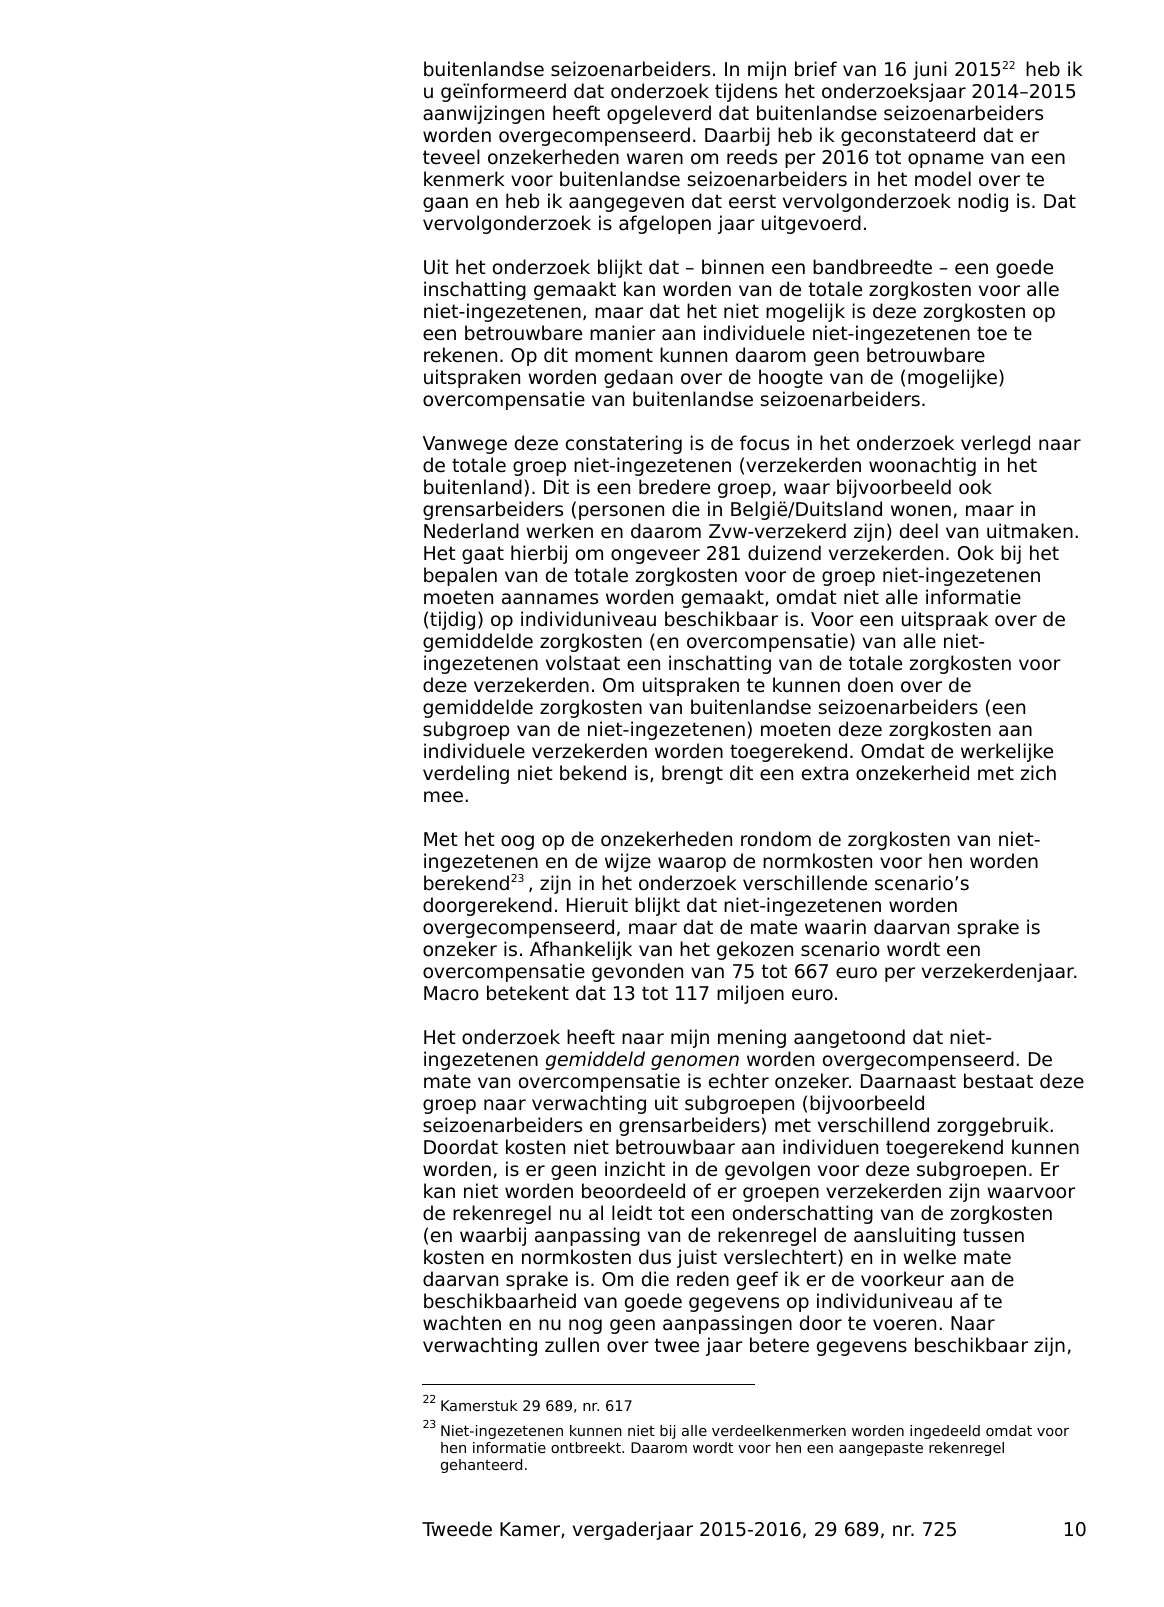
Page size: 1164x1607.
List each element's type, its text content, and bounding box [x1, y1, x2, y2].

text Kamerstuk 29 689, nr. 617 [422, 1393, 1087, 1416]
text Uit het onderzoek blijkt dat – binnen een bandbreedte – een goede inschatting gemaakt kan worden van de totale zorgkosten voor alle niet-ingezetenen, maar dat het niet mogelijk is deze zorgkosten op een betrouwbare manier aan individuele niet-ingezetenen toe te rekenen. Op dit moment kunnen daarom geen betrouwbare uitspraken worden gedaan over de hoogte van de (mogelijke) overcompensatie van buitenlandse seizoenarbeiders. [422, 257, 1087, 411]
text Vanwege deze constatering is de focus in het onderzoek verlegd naar de totale groep niet-ingezetenen (verzekerden woonachtig in het buitenland). Dit is een bredere groep, waar bijvoorbeeld ook grensarbeiders (personen die in België/Duitsland wonen, maar in Nederland werken en daarom Zvw-verzekerd zijn) deel van uitmaken. Het gaat hierbij om ongeveer 281 duizend verzekerden. Ook bij het bepalen van de totale zorgkosten voor de groep niet-ingezetenen moeten aannames worden gemaakt, omdat niet alle informatie (tijdig) op individuniveau beschikbaar is. Voor een uitspraak over de gemiddelde zorgkosten (en overcompensatie) van alle niet-ingezetenen volstaat een inschatting van de totale zorgkosten voor deze verzekerden. Om uitspraken te kunnen doen over de gemiddelde zorgkosten van buitenlandse seizoenarbeiders (een subgroep van de niet-ingezetenen) moeten deze zorgkosten aan individuele verzekerden worden toegerekend. Omdat de werkelijke verdeling niet bekend is, brengt dit een extra onzekerheid met zich mee. [422, 433, 1087, 807]
text Het onderzoek heeft naar mijn mening aangetoond dat niet-ingezetenen gemiddeld genomen worden overgecompenseerd. De mate van overcompensatie is echter onzeker. Daarnaast bestaat deze groep naar verwachting uit subgroepen (bijvoorbeeld seizoenarbeiders en grensarbeiders) met verschillend zorggebruik. Doordat kosten niet betrouwbaar aan individuen toegerekend kunnen worden, is er geen inzicht in de gevolgen voor deze subgroepen. Er kan niet worden beoordeeld of er groepen verzekerden zijn waarvoor de rekenregel nu al leidt tot een onderschatting van de zorgkosten (en waarbij aanpassing van de rekenregel de aansluiting tussen kosten en normkosten dus juist verslechtert) en in welke mate daarvan sprake is. Om die reden geef ik er de voorkeur aan de beschikbaarheid van goede gegevens op individuniveau af te wachten en nu nog geen aanpassingen door te voeren. Naar verwachting zullen over twee jaar betere gegevens beschikbaar zijn, [422, 1027, 1087, 1357]
text buitenlandse seizoenarbeiders. In mijn brief van 16 juni 2015 heb ik u geïnformeerd dat onderzoek tijdens het onderzoeksjaar 2014–2015 aanwijzingen heeft opgeleverd dat buitenlandse seizoenarbeiders worden overgecompenseerd. Daarbij heb ik geconstateerd dat er teveel onzekerheden waren om reeds per 2016 tot opname van een kenmerk voor buitenlandse seizoenarbeiders in het model over te gaan en heb ik aangegeven dat eerst vervolgonderzoek nodig is. Dat vervolgonderzoek is afgelopen jaar uitgevoerd. [422, 59, 1087, 235]
text Met het oog op de onzekerheden rondom de zorgkosten van niet-ingezetenen en de wijze waarop de normkosten voor hen worden berekend, zijn in het onderzoek verschillende scenario’s doorgerekend. Hieruit blijkt dat niet-ingezetenen worden overgecompenseerd, maar dat de mate waarin daarvan sprake is onzeker is. Afhankelijk van het gekozen scenario wordt een overcompensatie gevonden van 75 tot 667 euro per verzekerdenjaar. Macro betekent dat 13 tot 117 miljoen euro. [422, 829, 1087, 1005]
text Niet-ingezetenen kunnen niet bij alle verdeelkenmerken worden ingedeeld omdat voor hen informatie ontbreekt. Daarom wordt voor hen een aangepaste rekenregel gehanteerd. [422, 1418, 1087, 1474]
